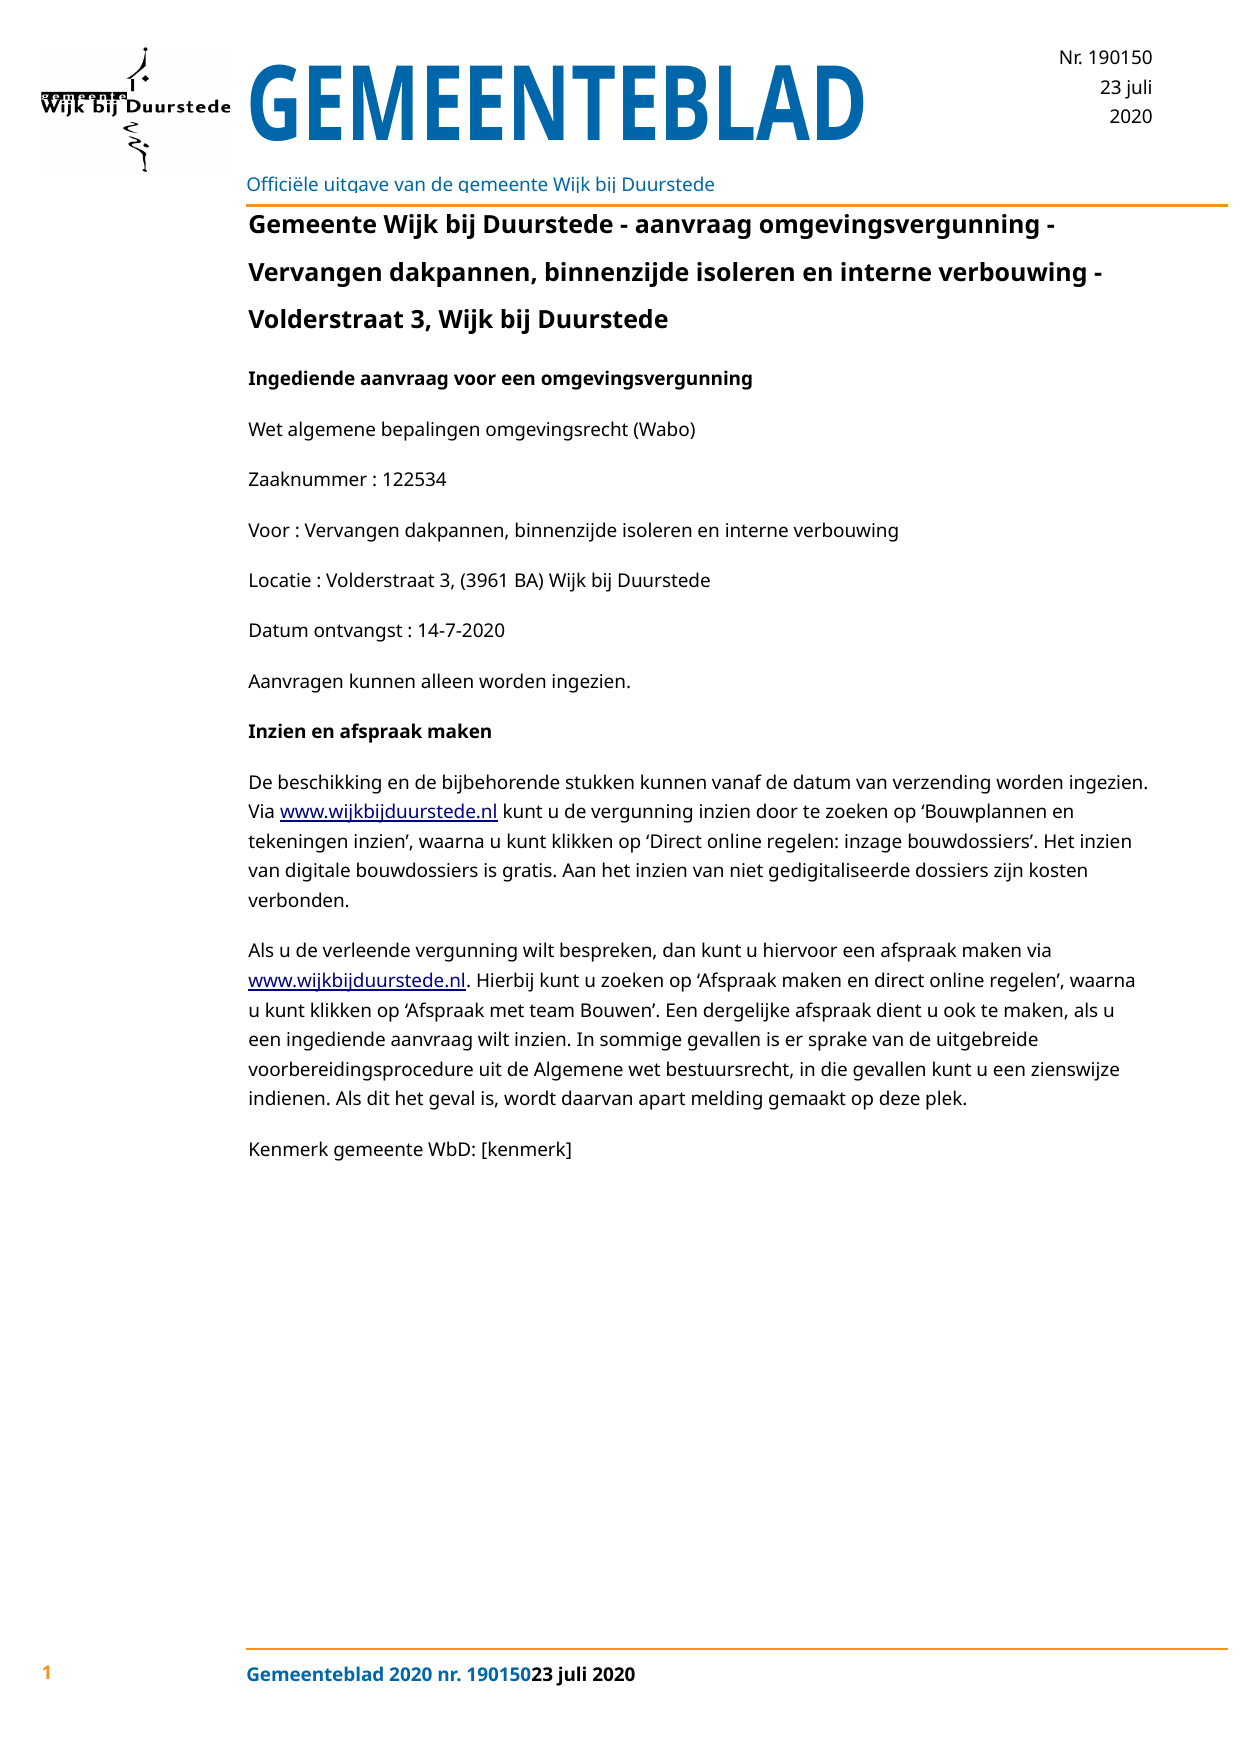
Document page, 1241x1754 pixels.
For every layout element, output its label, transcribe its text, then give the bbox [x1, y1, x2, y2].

text Ingediende aanvraag voor een omgevingsvergunning [248, 366, 1152, 391]
text Kenmerk gemeente WbD: [kenmerk] [248, 1136, 1152, 1162]
text Inzien en afspraak maken [248, 718, 1152, 744]
text Datum ontvangst : 14-7-2020 [248, 618, 1152, 643]
text Zaaknummer : 122534 [248, 466, 1152, 492]
text De beschikking en de bijbehorende stukken kunnen vanaf de datum van verzending worden ingezien. Via www.wijkbijduurstede.nl kunt u de vergunning inzien door te zoeken op ‘Bouwplannen en tekeningen inzien’, waarna u kunt klikken op ‘Direct online regelen: inzage bouwdossiers’. Het inzien van digitale bouwdossiers is gratis. Aan het inzien van niet gedigitaliseerde dossiers zijn kosten verbonden. [248, 769, 1152, 913]
text Aanvragen kunnen alleen worden ingezien. [248, 668, 1152, 694]
text Wet algemene bepalingen omgevingsrecht (Wabo) [248, 416, 1152, 442]
text Voor : Vervangen dakpannen, binnenzijde isoleren en interne verbouwing [248, 517, 1152, 542]
text Gemeente Wijk bij Duurstede - aanvraag omgevingsvergunning - Vervangen dakpannen, binnenzijde isoleren en interne verbouwing - Volderstraat 3, Wijk bij Duurstede [248, 207, 1152, 336]
text Als u de verleende vergunning wilt bespreken, dan kunt u hiervoor een afspraak maken via www.wijkbijduurstede.nl. Hierbij kunt u zoeken op ‘Afspraak maken en direct online regelen’, waarna u kunt klikken op ‘Afspraak met team Bouwen’. Een dergelijke afspraak dient u ook te maken, als u een ingediende aanvraag wilt inzien. In sommige gevallen is er sprake van de uitgebreide voorbereidingsprocedure uit de Algemene wet bestuursrecht, in die gevallen kunt u een zienswijze indienen. Als dit het geval is, wordt daarvan apart melding gemaakt op deze plek. [248, 938, 1152, 1111]
picture [41, 47, 231, 172]
text Locatie : Volderstraat 3, (3961 BA) Wijk bij Duurstede [248, 567, 1152, 593]
